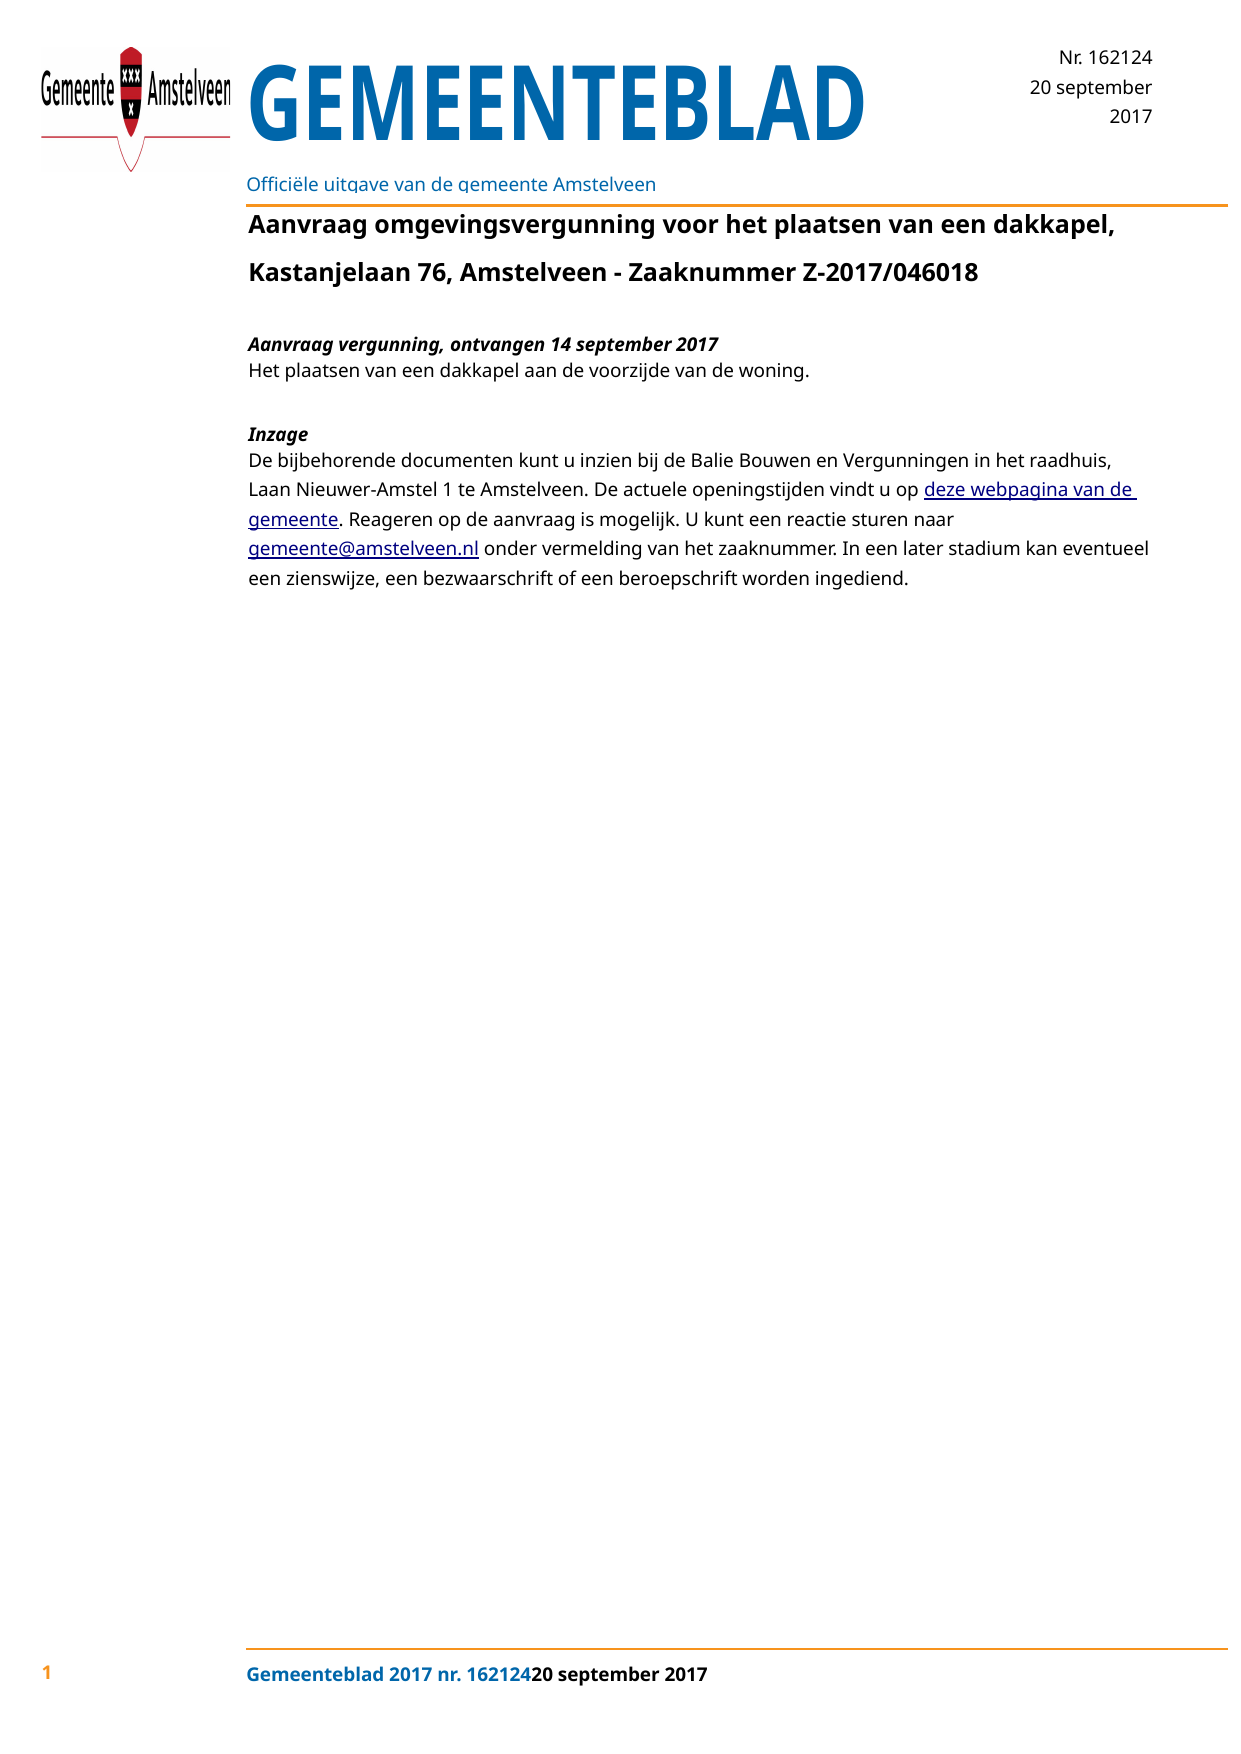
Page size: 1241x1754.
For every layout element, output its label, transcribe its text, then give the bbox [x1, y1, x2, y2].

text Aanvraag omgevingsvergunning voor het plaatsen van een dakkapel, Kastanjelaan 76, Amstelveen - Zaaknummer Z-2017/046018 [248, 207, 1152, 288]
text Inzage [248, 421, 1152, 447]
picture [41, 47, 231, 172]
text De bijbehorende documenten kunt u inzien bij de Balie Bouwen en Vergunningen in het raadhuis, Laan Nieuwer-Amstel 1 te Amstelveen. De actuele openingstijden vindt u op deze webpagina van de gemeente. Reageren op de aanvraag is mogelijk. U kunt een reactie sturen naar gemeente@amstelveen.nl onder vermelding van het zaaknummer. In een later stadium kan eventueel een zienswijze, een bezwaarschrift of een beroepschrift worden ingediend. [248, 447, 1152, 591]
text Het plaatsen van een dakkapel aan de voorzijde van de woning. [248, 357, 1152, 383]
text Aanvraag vergunning, ontvangen 14 september 2017 [248, 331, 1152, 357]
